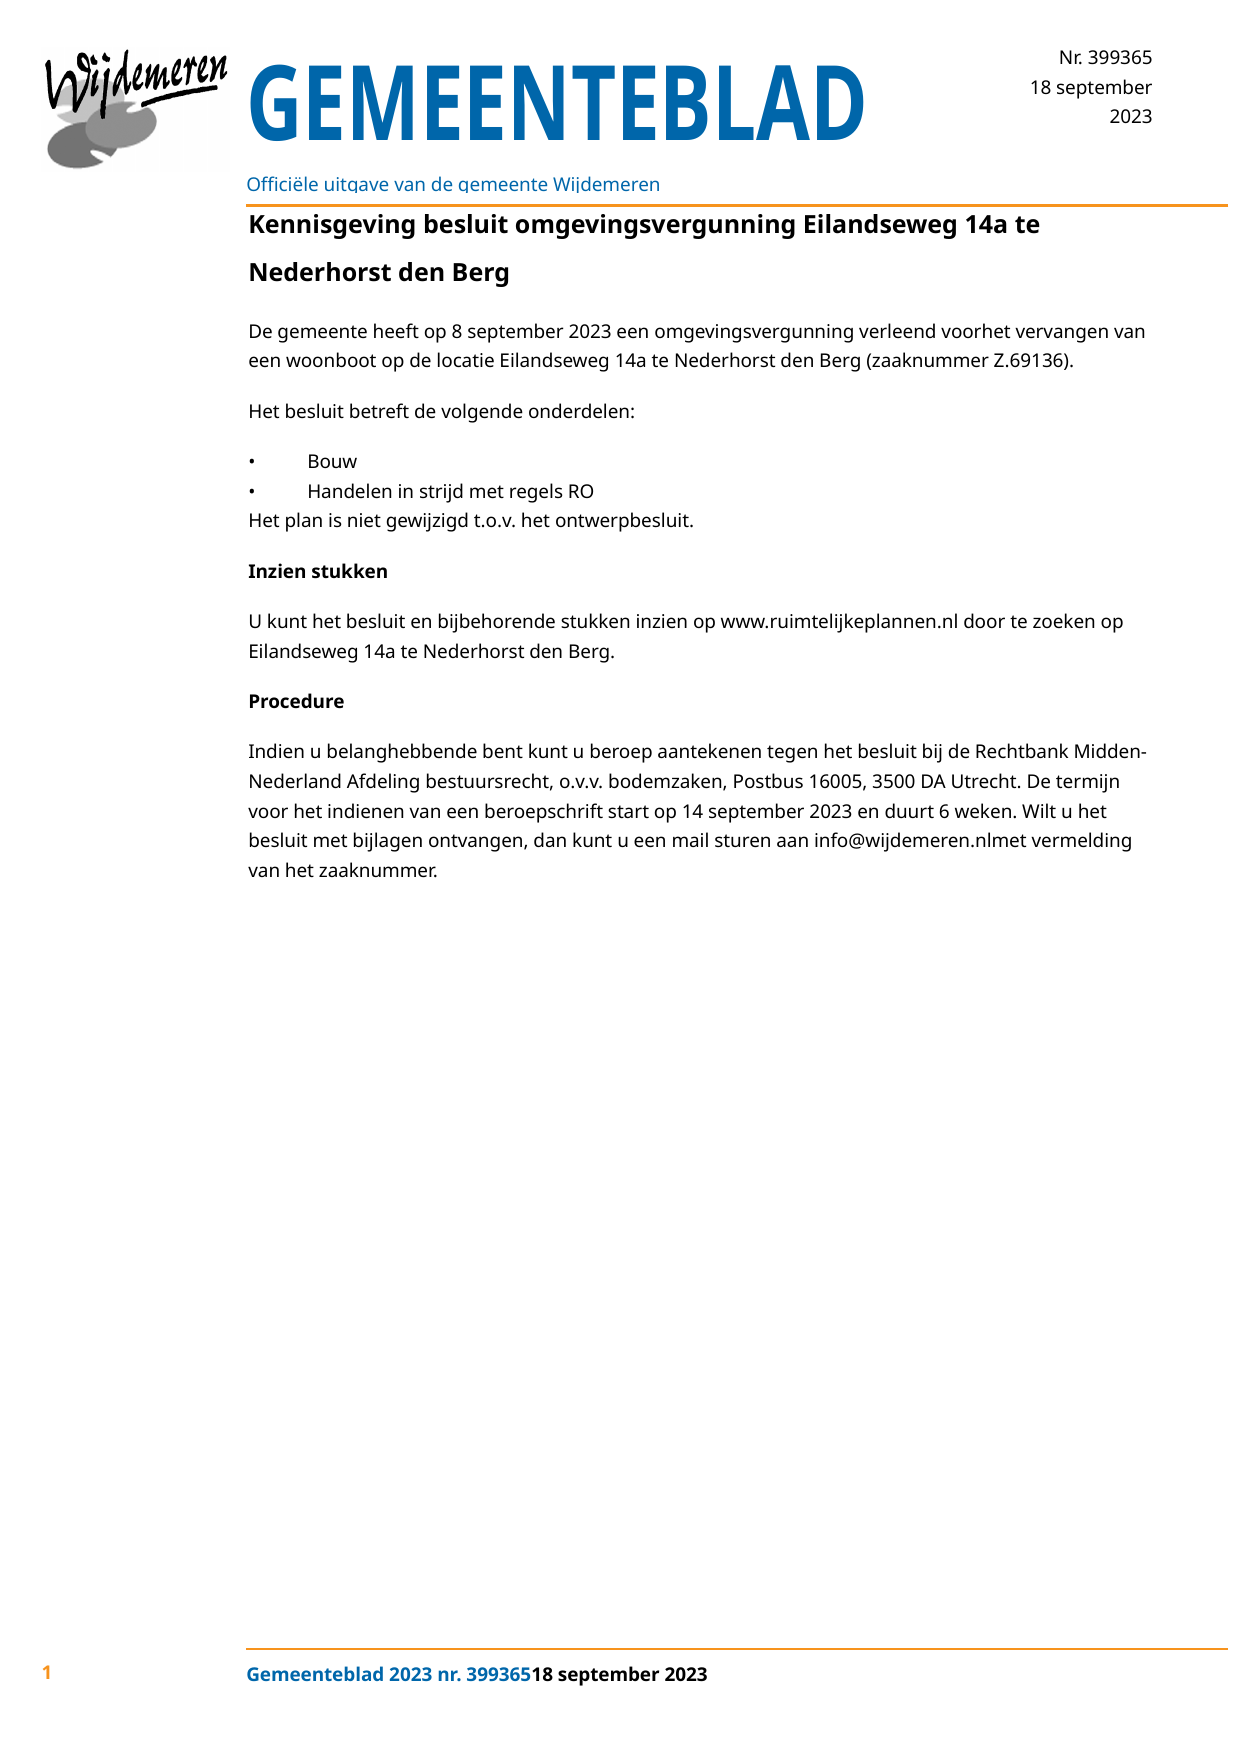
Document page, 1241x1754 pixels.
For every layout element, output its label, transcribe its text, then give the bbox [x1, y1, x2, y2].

text De gemeente heeft op 8 september 2023 een omgevingsvergunning verleend voorhet vervangen van een woonboot op de locatie Eilandseweg 14a te Nederhorst den Berg (zaaknummer Z.69136). [248, 318, 1152, 373]
picture [41, 47, 231, 172]
text Het besluit betreft de volgende onderdelen: [248, 398, 1152, 424]
text Kennisgeving besluit omgevingsvergunning Eilandseweg 14a te Nederhorst den Berg [248, 207, 1152, 288]
text U kunt het besluit en bijbehorende stukken inzien op www.ruimtelijkeplannen.nl door te zoeken op Eilandseweg 14a te Nederhorst den Berg. [248, 608, 1152, 664]
text Inzien stukken [248, 558, 1152, 584]
list Handelen in strijd met regels RO [248, 478, 1152, 504]
text Indien u belanghebbende bent kunt u beroep aantekenen tegen het besluit bij de Rechtbank Midden-Nederland Afdeling bestuursrecht, o.v.v. bodemzaken, Postbus 16005, 3500 DA Utrecht. De termijn voor het indienen van een beroepschrift start op 14 september 2023 en duurt 6 weken. Wilt u het besluit met bijlagen ontvangen, dan kunt u een mail sturen aan info@wijdemeren.nlmet vermelding van het zaaknummer. [248, 739, 1152, 883]
list Bouw [248, 448, 1152, 474]
text Procedure [248, 688, 1152, 714]
text Het plan is niet gewijzigd t.o.v. het ontwerpbesluit. [248, 507, 1152, 533]
